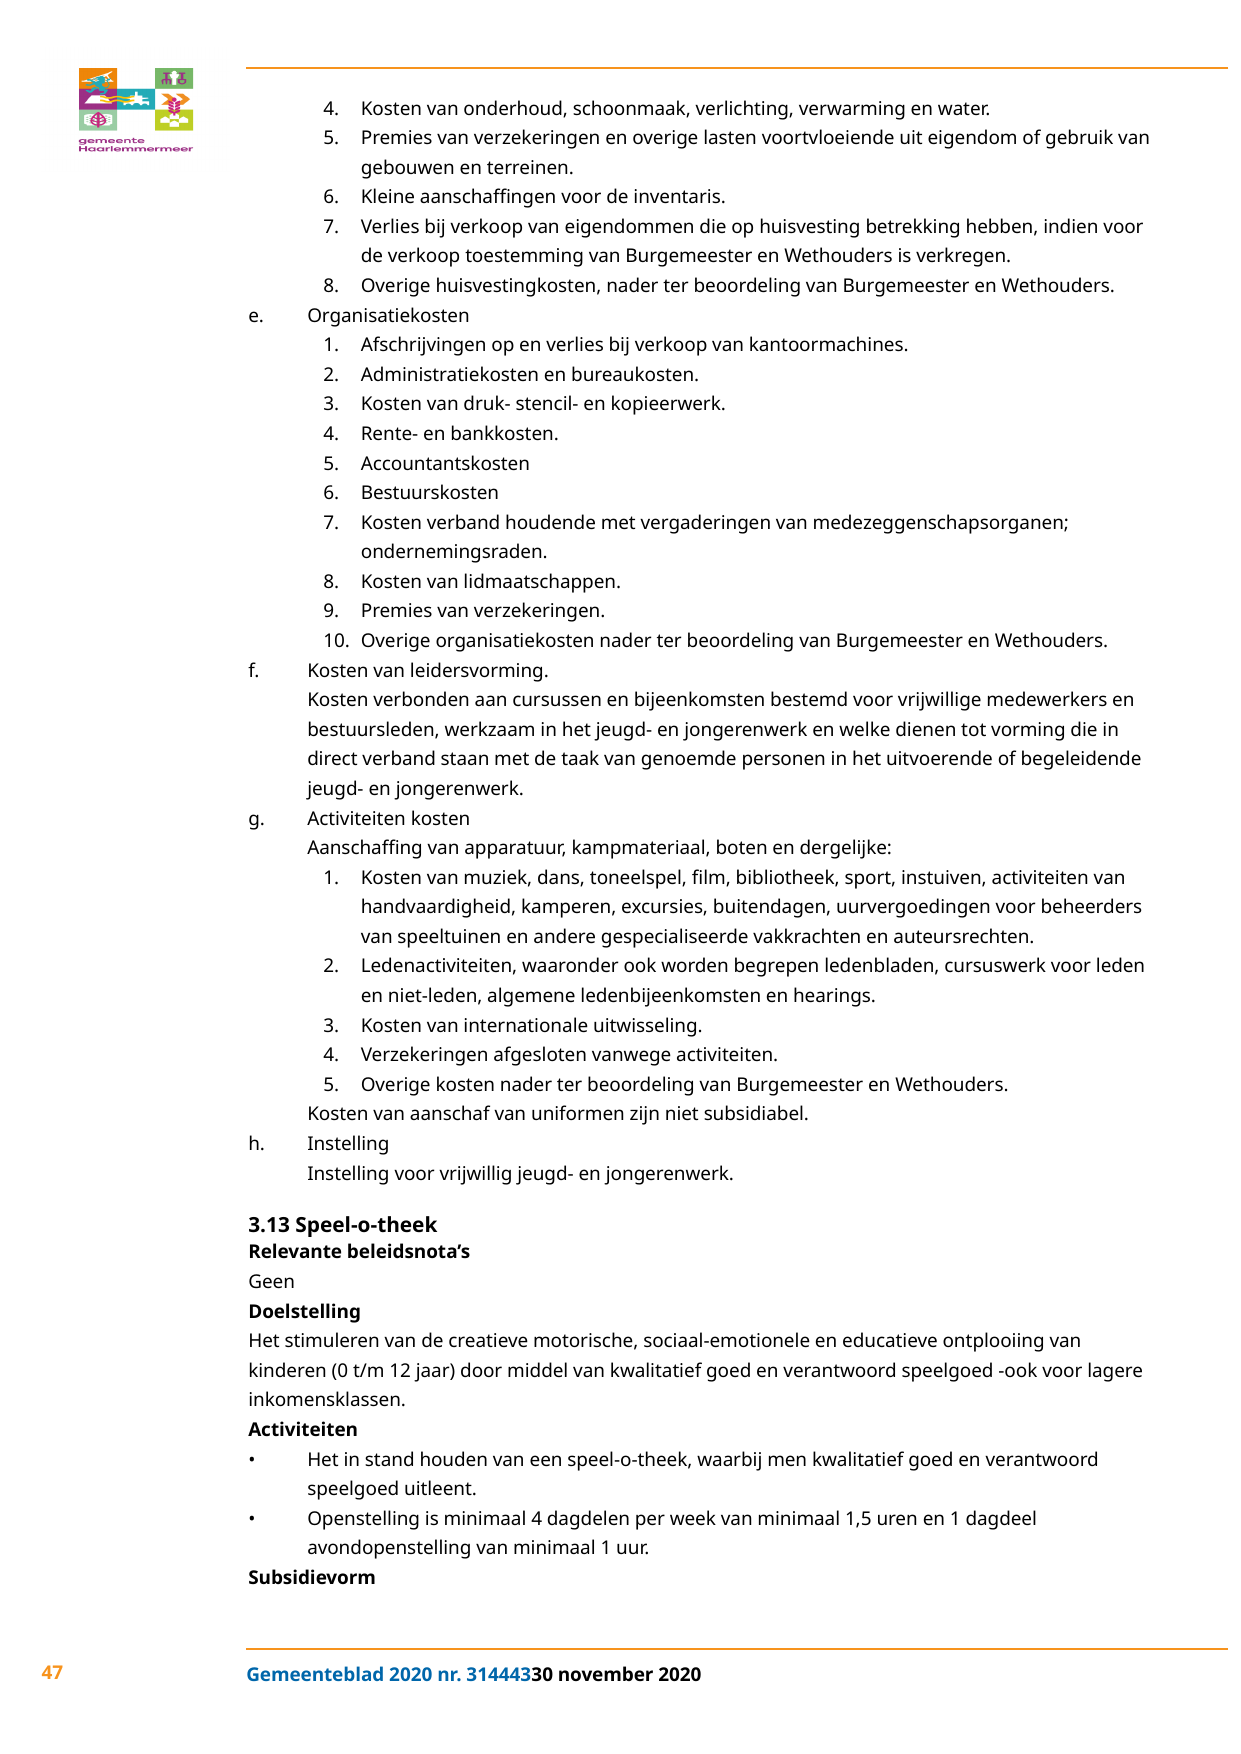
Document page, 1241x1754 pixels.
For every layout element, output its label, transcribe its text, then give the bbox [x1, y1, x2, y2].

list Kosten verbonden aan cursussen en bijeenkomsten bestemd voor vrijwillige medewerkers en bestuursleden, werkzaam in het jeugd- en jongerenwerk en welke dienen tot vorming die in direct verband staan met de taak van genoemde personen in het uitvoerende of begeleidende jeugd- en jongerenwerk. [248, 686, 1152, 801]
text Doelstelling [248, 1298, 1152, 1323]
list Openstelling is minimaal 4 dagdelen per week van minimaal 1,5 uren en 1 dagdeel avondopenstelling van minimaal 1 uur. [248, 1505, 1152, 1560]
list Kosten van muziek, dans, toneelspel, film, bibliotheek, sport, instuiven, activiteiten van handvaardigheid, kamperen, excursies, buitendagen, uurvergoedingen voor beheerders van speeltuinen en andere gespecialiseerde vakkrachten en auteursrechten. [323, 864, 1152, 949]
list Instelling voor vrijwillig jeugd- en jongerenwerk. [248, 1160, 1152, 1186]
list Kosten van druk- stencil- en kopieerwerk. [323, 391, 1152, 416]
list Aanschaffing van apparatuur, kampmateriaal, boten en dergelijke: [248, 834, 1152, 860]
list Kosten van internationale uitwisseling. [323, 1012, 1152, 1038]
list Kosten van lidmaatschappen. [323, 568, 1152, 594]
list Kosten van onderhoud, schoonmaak, verlichting, verwarming en water. [323, 95, 1152, 121]
text Relevante beleidsnota’s [248, 1239, 1152, 1264]
list Overige kosten nader ter beoordeling van Burgemeester en Wethouders. [323, 1071, 1152, 1097]
list Kosten van aanschaf van uniformen zijn niet subsidiabel. [248, 1101, 1152, 1126]
list Kleine aanschaffingen voor de inventaris. [323, 183, 1152, 209]
list Organisatiekosten [248, 302, 1152, 328]
list Instelling [248, 1130, 1152, 1156]
list Overige organisatiekosten nader ter beoordeling van Burgemeester en Wethouders. [323, 627, 1152, 653]
list Rente- en bankkosten. [323, 420, 1152, 446]
list Ledenactiviteiten, waaronder ook worden begrepen ledenbladen, cursuswerk voor leden en niet-leden, algemene ledenbijeenkomsten en hearings. [323, 953, 1152, 1008]
list Het in stand houden van een speel-o-theek, waarbij men kwalitatief goed en verantwoord speelgoed uitleent. [248, 1446, 1152, 1501]
list Accountantskosten [323, 450, 1152, 476]
list Verlies bij verkoop van eigendommen die op huisvesting betrekking hebben, indien voor de verkoop toestemming van Burgemeester en Wethouders is verkregen. [323, 213, 1152, 268]
list Administratiekosten en bureaukosten. [323, 361, 1152, 387]
list Verzekeringen afgesloten vanwege activiteiten. [323, 1041, 1152, 1067]
list Kosten verband houdende met vergaderingen van medezeggenschapsorganen; ondernemingsraden. [323, 509, 1152, 564]
list Overige huisvestingkosten, nader ter beoordeling van Burgemeester en Wethouders. [323, 272, 1152, 298]
text Het stimuleren van de creatieve motorische, sociaal-emotionele en educatieve ontplooiing van kinderen (0 t/m 12 jaar) door middel van kwalitatief goed en verantwoord speelgoed -ook voor lagere inkomensklassen. [248, 1327, 1152, 1412]
list Activiteiten kosten [248, 805, 1152, 831]
list Premies van verzekeringen. [323, 598, 1152, 623]
list Afschrijvingen op en verlies bij verkoop van kantoormachines. [323, 331, 1152, 357]
picture [41, 47, 231, 172]
text Activiteiten [248, 1416, 1152, 1442]
list Bestuurskosten [323, 479, 1152, 505]
text Geen [248, 1268, 1152, 1294]
text 3.13 Speel-o-theek [248, 1210, 1152, 1239]
list Premies van verzekeringen en overige lasten voortvloeiende uit eigendom of gebruik van gebouwen en terreinen. [323, 124, 1152, 180]
text Subsidievorm [248, 1564, 1152, 1590]
list Kosten van leidersvorming. [248, 657, 1152, 683]
